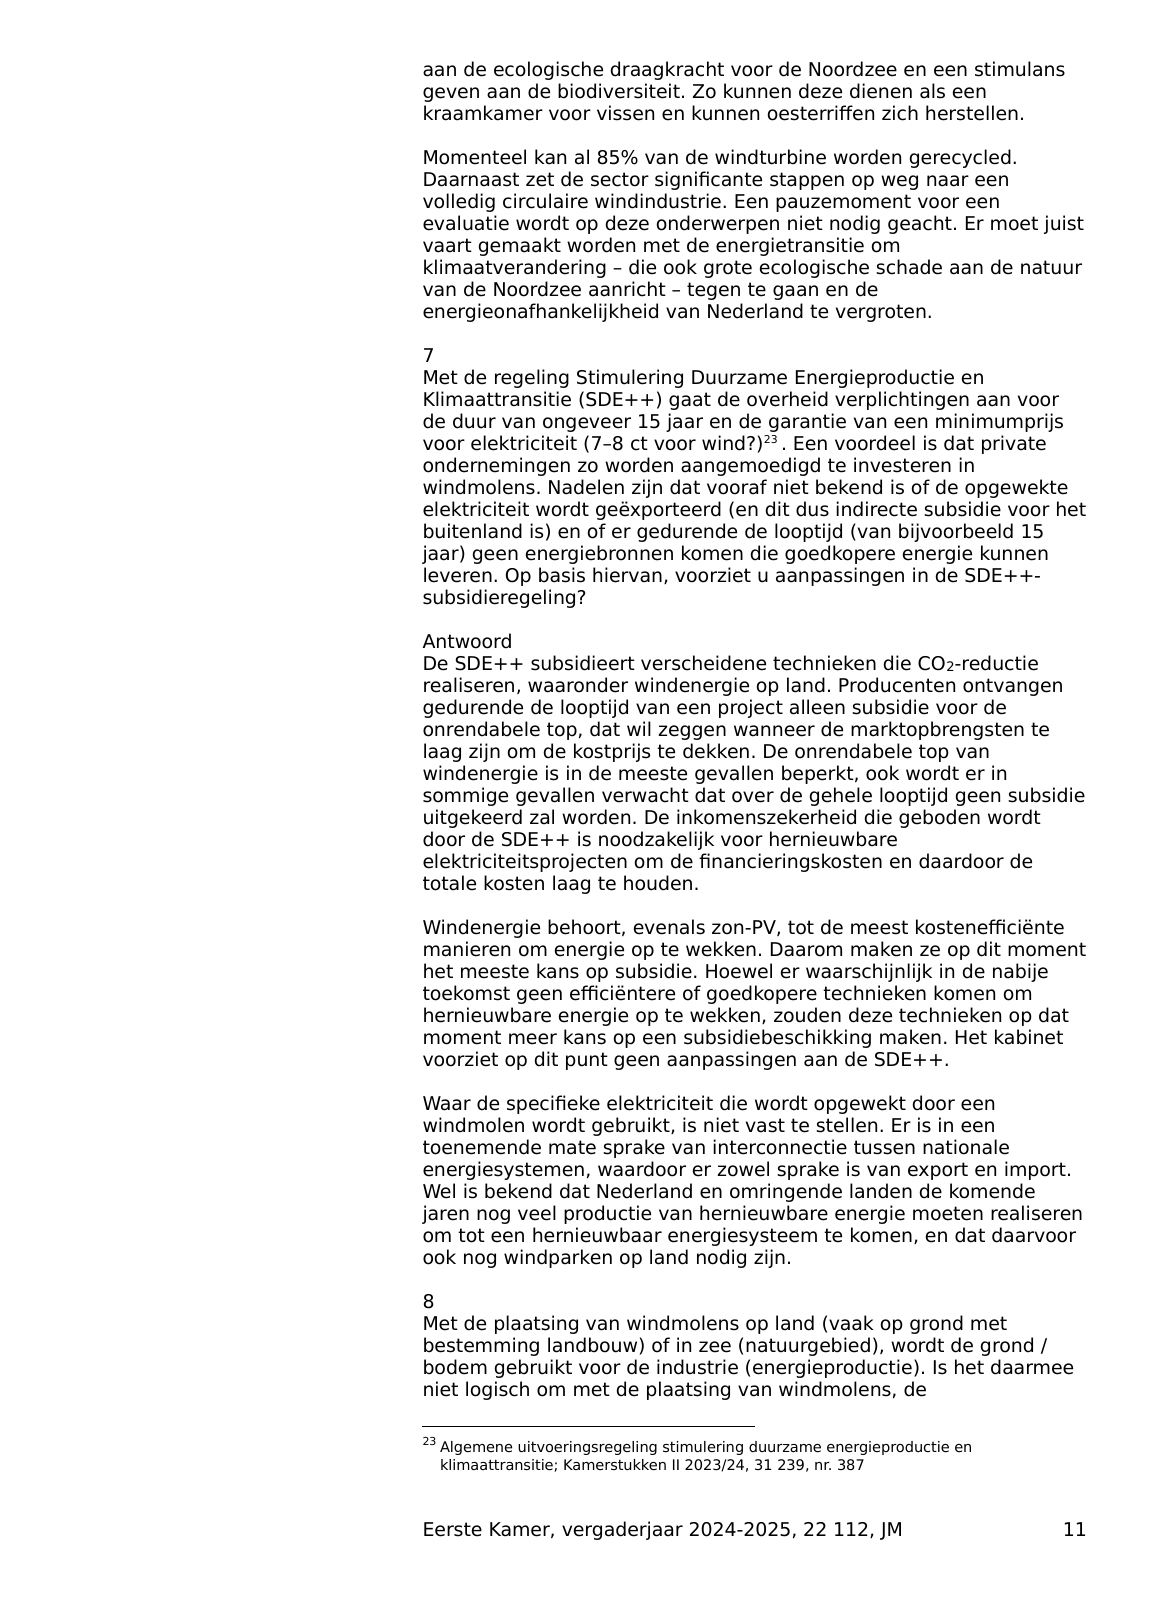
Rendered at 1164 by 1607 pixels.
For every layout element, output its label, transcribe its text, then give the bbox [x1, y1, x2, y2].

text Met de plaatsing van windmolens op land (vaak op grond met bestemming landbouw) of in zee (natuurgebied), wordt de grond / bodem gebruikt voor de industrie (energieproductie). Is het daarmee niet logisch om met de plaatsing van windmolens, de [422, 1313, 1087, 1401]
text De SDE++ subsidieert verscheidene technieken die CO2-reductie realiseren, waaronder windenergie op land. Producenten ontvangen gedurende de looptijd van een project alleen subsidie voor de onrendabele top, dat wil zeggen wanneer de marktopbrengsten te laag zijn om de kostprijs te dekken. De onrendabele top van windenergie is in de meeste gevallen beperkt, ook wordt er in sommige gevallen verwacht dat over de gehele looptijd geen subsidie uitgekeerd zal worden. De inkomenszekerheid die geboden wordt door de SDE++ is noodzakelijk voor hernieuwbare elektriciteitsprojecten om de financieringskosten en daardoor de totale kosten laag te houden. [422, 653, 1087, 895]
text 7 [422, 345, 1087, 367]
text aan de ecologische draagkracht voor de Noordzee en een stimulans geven aan de biodiversiteit. Zo kunnen deze dienen als een kraamkamer voor vissen en kunnen oesterriffen zich herstellen. [422, 59, 1087, 125]
text Antwoord [422, 631, 1087, 653]
text Windenergie behoort, evenals zon-PV, tot de meest kostenefficiënte manieren om energie op te wekken. Daarom maken ze op dit moment het meeste kans op subsidie. Hoewel er waarschijnlijk in de nabije toekomst geen efficiëntere of goedkopere technieken komen om hernieuwbare energie op te wekken, zouden deze technieken op dat moment meer kans op een subsidiebeschikking maken. Het kabinet voorziet op dit punt geen aanpassingen aan de SDE++. [422, 917, 1087, 1071]
text Met de regeling Stimulering Duurzame Energieproductie en Klimaattransitie (SDE++) gaat de overheid verplichtingen aan voor de duur van ongeveer 15 jaar en de garantie van een minimumprijs voor elektriciteit (7–8 ct voor wind?). Een voordeel is dat private ondernemingen zo worden aangemoedigd te investeren in windmolens. Nadelen zijn dat vooraf niet bekend is of de opgewekte elektriciteit wordt geëxporteerd (en dit dus indirecte subsidie voor het buitenland is) en of er gedurende de looptijd (van bijvoorbeeld 15 jaar) geen energiebronnen komen die goedkopere energie kunnen leveren. Op basis hiervan, voorziet u aanpassingen in de SDE++- subsidieregeling? [422, 367, 1087, 609]
text 8 [422, 1291, 1087, 1313]
text Waar de specifieke elektriciteit die wordt opgewekt door een windmolen wordt gebruikt, is niet vast te stellen. Er is in een toenemende mate sprake van interconnectie tussen nationale energiesystemen, waardoor er zowel sprake is van export en import. Wel is bekend dat Nederland en omringende landen de komende jaren nog veel productie van hernieuwbare energie moeten realiseren om tot een hernieuwbaar energiesysteem te komen, en dat daarvoor ook nog windparken op land nodig zijn. [422, 1093, 1087, 1269]
text Algemene uitvoeringsregeling stimulering duurzame energieproductie en klimaattransitie; Kamerstukken II 2023/24, 31 239, nr. 387 [422, 1435, 1087, 1474]
text Momenteel kan al 85% van de windturbine worden gerecycled. Daarnaast zet de sector significante stappen op weg naar een volledig circulaire windindustrie. Een pauzemoment voor een evaluatie wordt op deze onderwerpen niet nodig geacht. Er moet juist vaart gemaakt worden met de energietransitie om klimaatverandering – die ook grote ecologische schade aan de natuur van de Noordzee aanricht – tegen te gaan en de energieonafhankelijkheid van Nederland te vergroten. [422, 147, 1087, 323]
